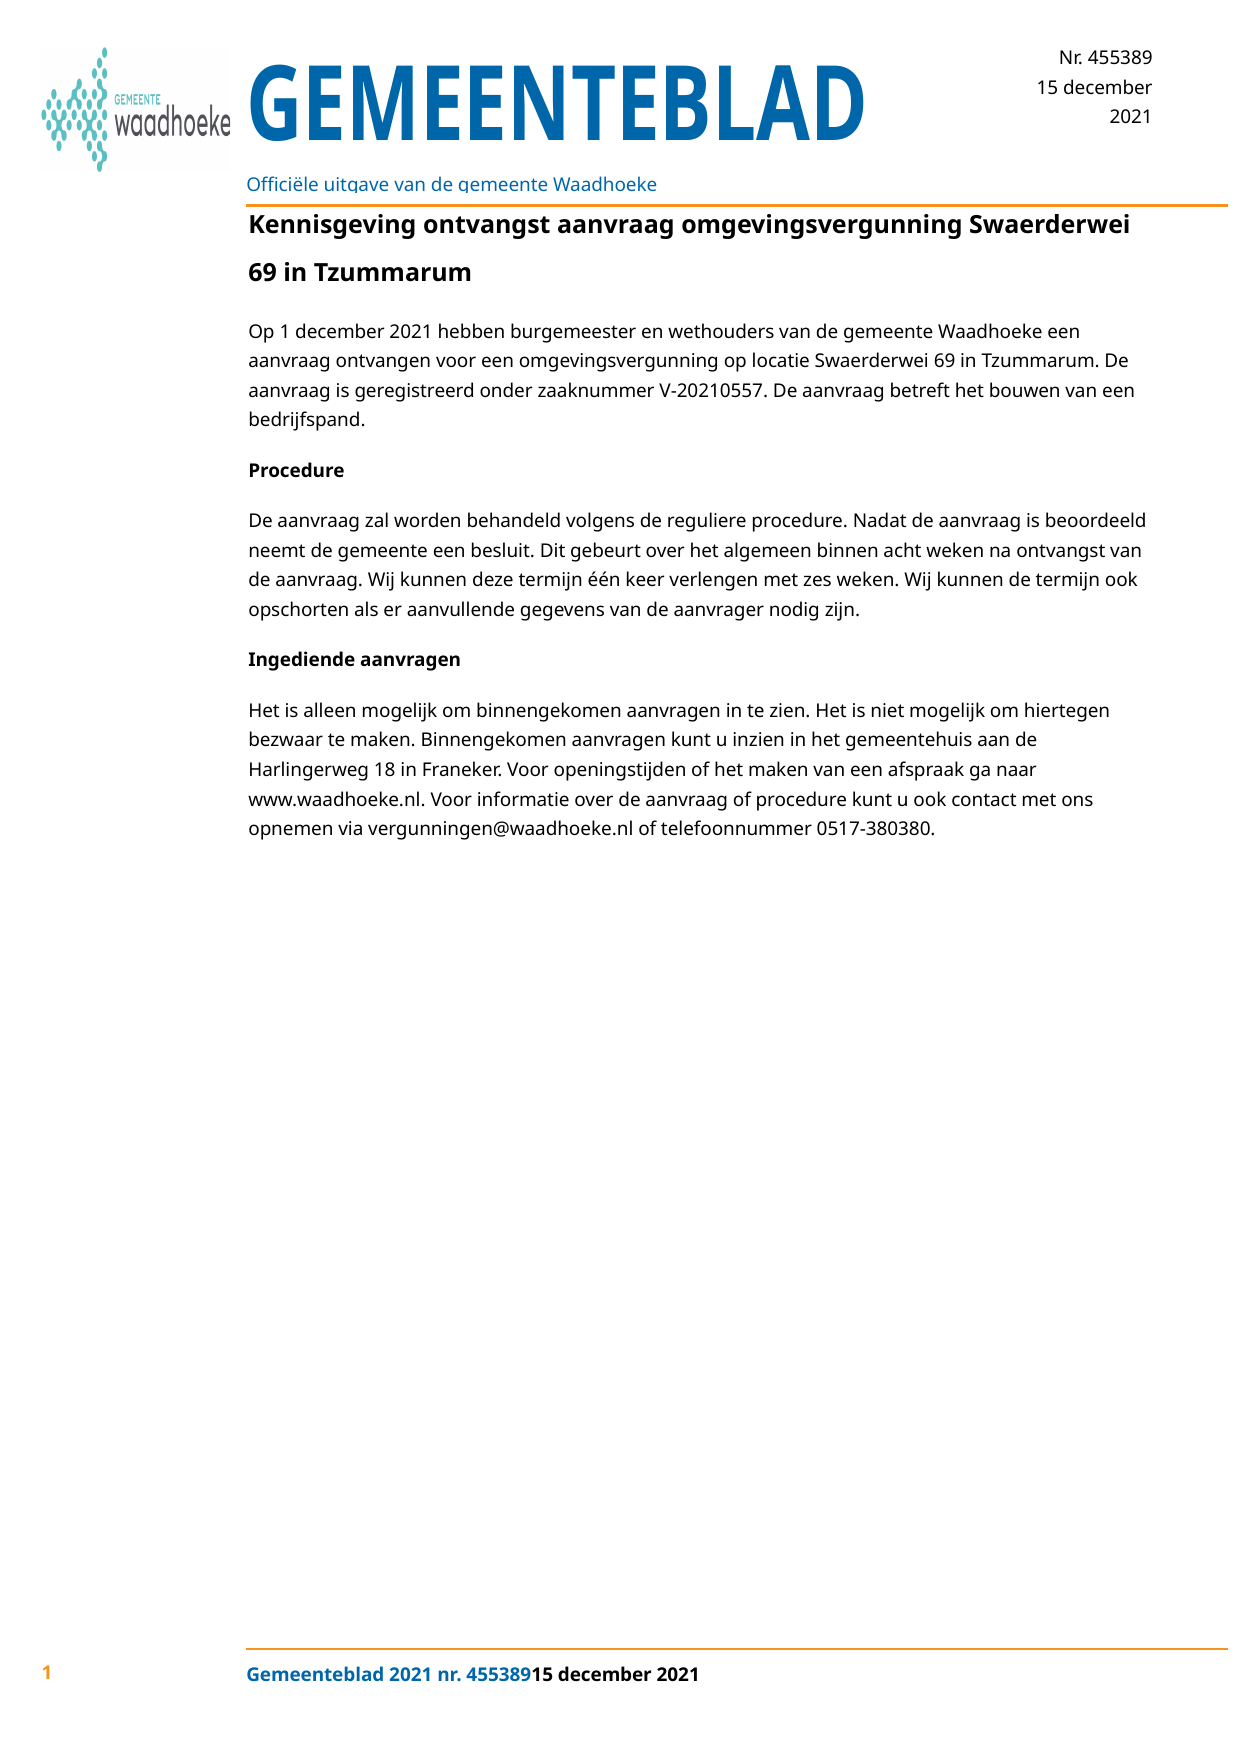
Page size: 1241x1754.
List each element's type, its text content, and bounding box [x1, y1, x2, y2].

text De aanvraag zal worden behandeld volgens de reguliere procedure. Nadat de aanvraag is beoordeeld neemt de gemeente een besluit. Dit gebeurt over het algemeen binnen acht weken na ontvangst van de aanvraag. Wij kunnen deze termijn één keer verlengen met zes weken. Wij kunnen de termijn ook opschorten als er aanvullende gegevens van de aanvrager nodig zijn. [248, 507, 1152, 622]
text Kennisgeving ontvangst aanvraag omgevingsvergunning Swaerderwei 69 in Tzummarum [248, 207, 1152, 288]
text Op 1 december 2021 hebben burgemeester en wethouders van de gemeente Waadhoeke een aanvraag ontvangen voor een omgevingsvergunning op locatie Swaerderwei 69 in Tzummarum. De aanvraag is geregistreerd onder zaaknummer V-20210557. De aanvraag betreft het bouwen van een bedrijfspand. [248, 318, 1152, 432]
picture [41, 47, 231, 172]
text Het is alleen mogelijk om binnengekomen aanvragen in te zien. Het is niet mogelijk om hiertegen bezwaar te maken. Binnengekomen aanvragen kunt u inzien in het gemeentehuis aan de Harlingerweg 18 in Franeker. Voor openingstijden of het maken van een afspraak ga naar www.waadhoeke.nl. Voor informatie over de aanvraag of procedure kunt u ook contact met ons opnemen via vergunningen@waadhoeke.nl of telefoonnummer 0517-380380. [248, 697, 1152, 841]
text Procedure [248, 457, 1152, 483]
text Ingediende aanvragen [248, 647, 1152, 672]
